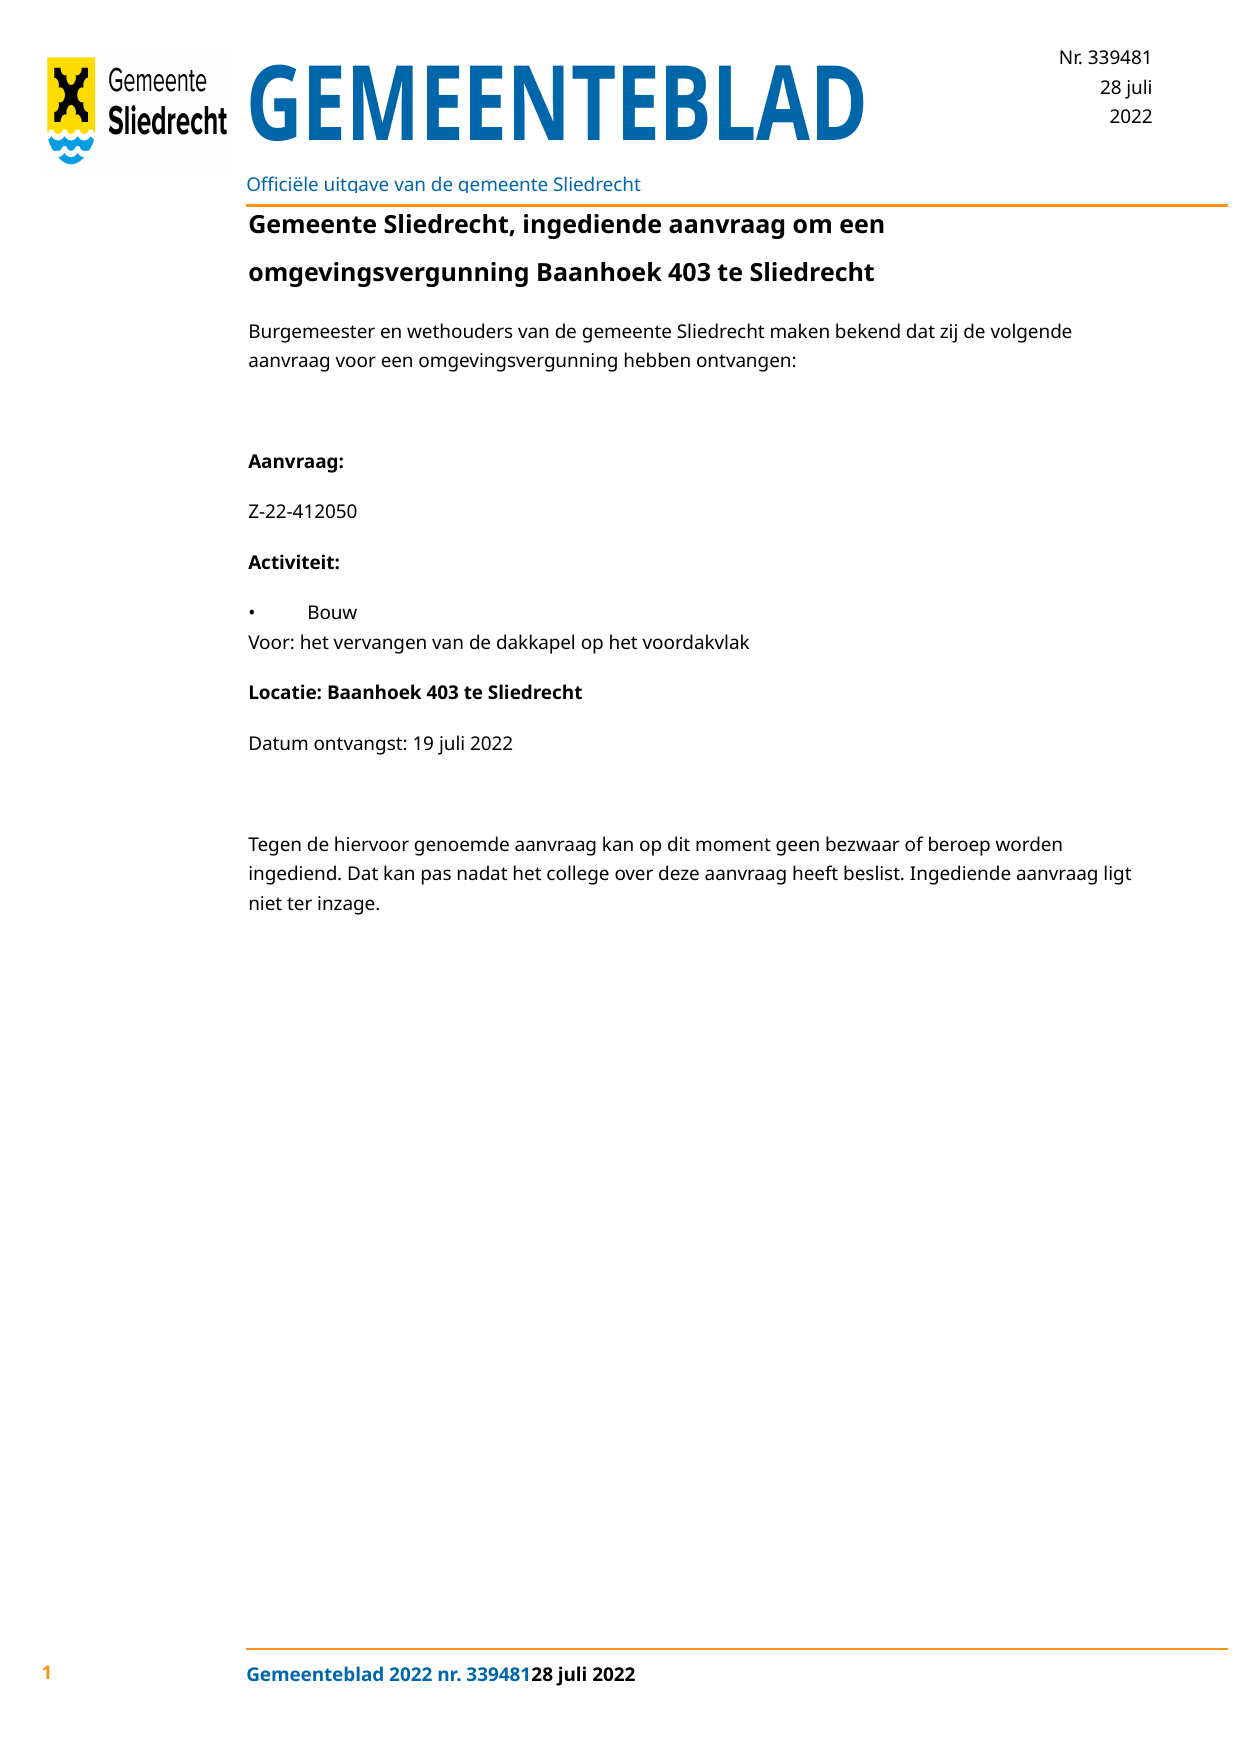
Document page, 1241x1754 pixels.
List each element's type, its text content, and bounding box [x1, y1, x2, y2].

picture [41, 47, 231, 172]
text Voor: het vervangen van de dakkapel op het voordakvlak [248, 629, 1152, 655]
text Aanvraag: [248, 448, 1152, 474]
text Tegen de hiervoor genoemde aanvraag kan op dit moment geen bezwaar of beroep worden ingediend. Dat kan pas nadat het college over deze aanvraag heeft beslist. Ingediende aanvraag ligt niet ter inzage. [248, 831, 1152, 916]
text Gemeente Sliedrecht, ingediende aanvraag om een omgevingsvergunning Baanhoek 403 te Sliedrecht [248, 207, 1152, 288]
text Activiteit: [248, 549, 1152, 575]
text Z-22-412050 [248, 499, 1152, 524]
list Bouw [248, 599, 1152, 625]
text Burgemeester en wethouders van de gemeente Sliedrecht maken bekend dat zij de volgende aanvraag voor een omgevingsvergunning hebben ontvangen: [248, 318, 1152, 373]
text Locatie: Baanhoek 403 te Sliedrecht [248, 679, 1152, 705]
text Datum ontvangst: 19 juli 2022 [248, 730, 1152, 756]
